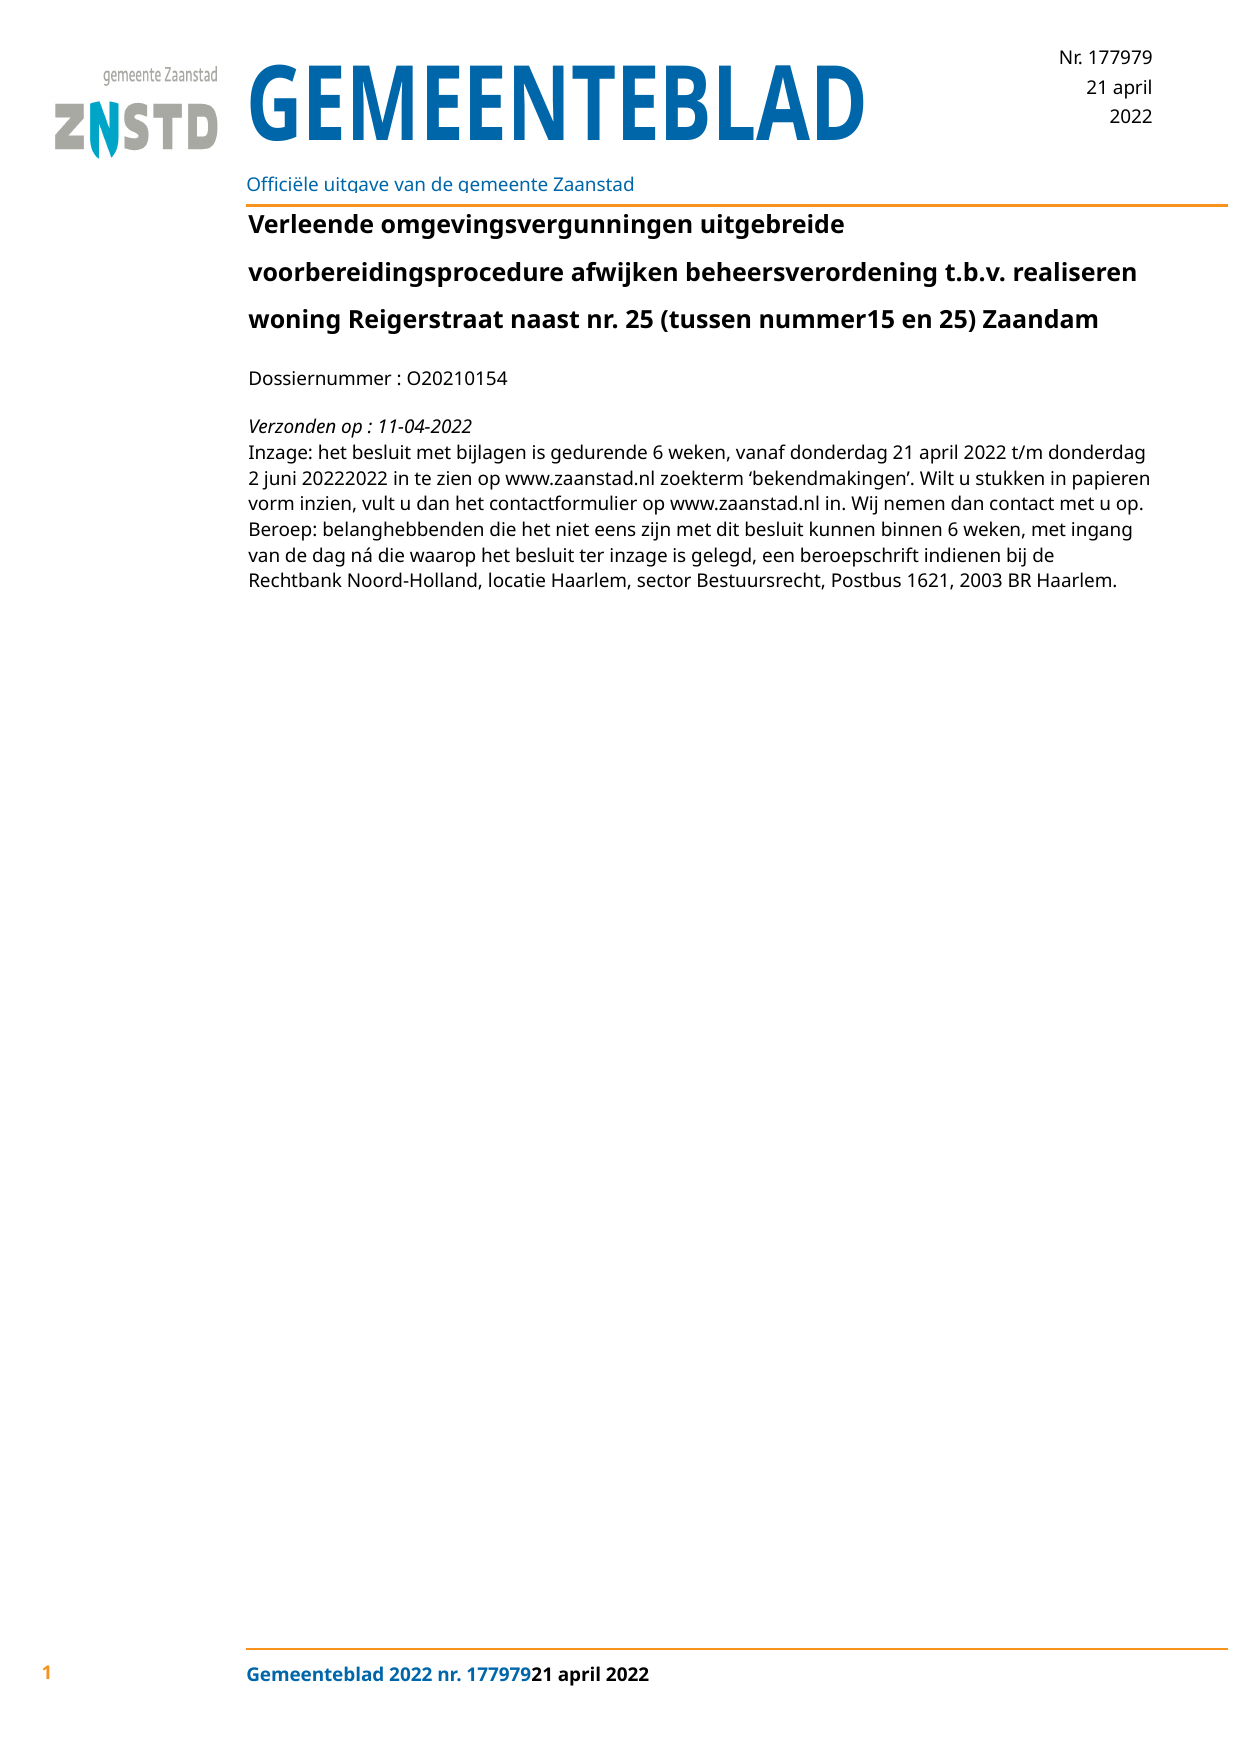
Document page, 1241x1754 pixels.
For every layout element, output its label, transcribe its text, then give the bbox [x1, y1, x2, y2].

text Dossiernummer : O20210154 [248, 366, 1152, 391]
text Verleende omgevingsvergunningen uitgebreide voorbereidingsprocedure afwijken beheersverordening t.b.v. realiseren woning Reigerstraat naast nr. 25 (tussen nummer15 en 25) Zaandam [248, 207, 1152, 336]
text Verzonden op : 11-04-2022 [248, 413, 1152, 439]
text Beroep: belanghebbenden die het niet eens zijn met dit besluit kunnen binnen 6 weken, met ingang van de dag ná die waarop het besluit ter inzage is gelegd, een beroepschrift indienen bij de Rechtbank Noord-Holland, locatie Haarlem, sector Bestuursrecht, Postbus 1621, 2003 BR Haarlem. [248, 516, 1152, 593]
text Inzage: het besluit met bijlagen is gedurende 6 weken, vanaf donderdag 21 april 2022 t/m donderdag 2 juni 20222022 in te zien op www.zaanstad.nl zoekterm ‘bekendmakingen’. Wilt u stukken in papieren vorm inzien, vult u dan het contactformulier op www.zaanstad.nl in. Wij nemen dan contact met u op. [248, 439, 1152, 516]
picture [41, 47, 231, 172]
